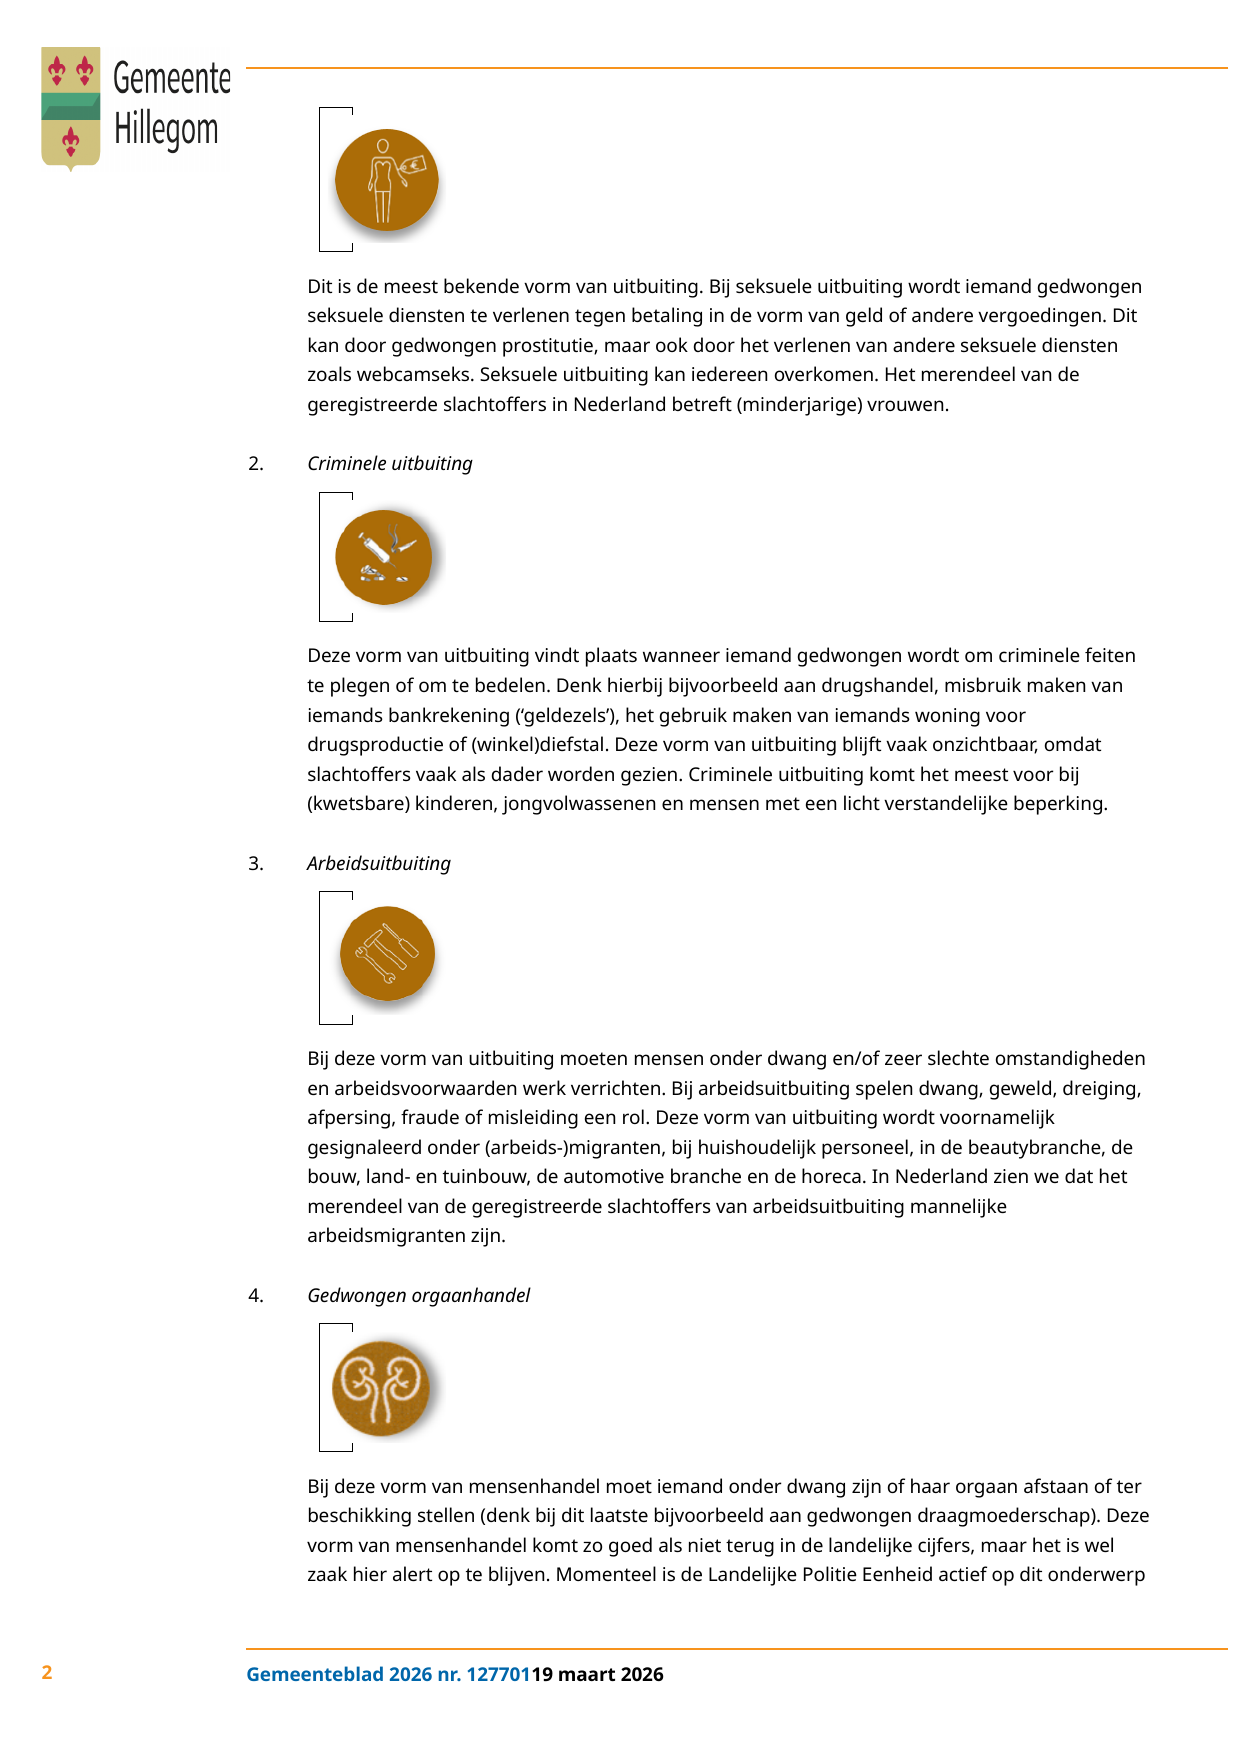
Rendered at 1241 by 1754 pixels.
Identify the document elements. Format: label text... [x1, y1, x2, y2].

list Bij deze vorm van uitbuiting moeten mensen onder dwang en/of zeer slechte omstandigheden en arbeidsvoorwaarden werk verrichten. Bij arbeidsuitbuiting spelen dwang, geweld, dreiging, afpersing, fraude of misleiding een rol. Deze vorm van uitbuiting wordt voornamelijk gesignaleerd onder (arbeids-)migranten, bij huishoudelijk personeel, in de beautybranche, de bouw, land- en tuinbouw, de automotive branche en de horeca. In Nederland zien we dat het merendeel van de geregistreerde slachtoffers van arbeidsuitbuiting mannelijke arbeidsmigranten zijn. [248, 1045, 1152, 1248]
list Dit is de meest bekende vorm van uitbuiting. Bij seksuele uitbuiting wordt iemand gedwongen seksuele diensten te verlenen tegen betaling in de vorm van geld of andere vergoedingen. Dit kan door gedwongen prostitutie, maar ook door het verlenen van andere seksuele diensten zoals webcamseks. Seksuele uitbuiting kan iedereen overkomen. Het merendeel van de geregistreerde slachtoffers in Nederland betreft (minderjarige) vrouwen. [248, 273, 1152, 417]
picture [327, 115, 447, 243]
list Bij deze vorm van mensenhandel moet iemand onder dwang zijn of haar orgaan afstaan of ter beschikking stellen (denk bij dit laatste bijvoorbeeld aan gedwongen draagmoederschap). Deze vorm van mensenhandel komt zo goed als niet terug in de landelijke cijfers, maar het is wel zaak hier alert op te blijven. Momenteel is de Landelijke Politie Eenheid actief op dit onderwerp [248, 1473, 1152, 1587]
picture [327, 900, 447, 1015]
list Criminele uitbuiting [248, 450, 1152, 476]
list Deze vorm van uitbuiting vindt plaats wanneer iemand gedwongen wordt om criminele feiten te plegen of om te bedelen. Denk hierbij bijvoorbeeld aan drugshandel, misbruik maken van iemands bankrekening (‘geldezels’), het gebruik maken van iemands woning voor drugsproductie of (winkel)diefstal. Deze vorm van uitbuiting blijft vaak onzichtbaar, omdat slachtoffers vaak als dader worden gezien. Criminele uitbuiting komt het meest voor bij (kwetsbare) kinderen, jongvolwassenen en mensen met een licht verstandelijke beperking. [248, 643, 1152, 816]
picture [327, 1332, 447, 1443]
picture [41, 47, 231, 172]
picture [327, 500, 447, 613]
list Arbeidsuitbuiting [248, 850, 1152, 876]
list Gedwongen orgaanhandel [248, 1282, 1152, 1307]
